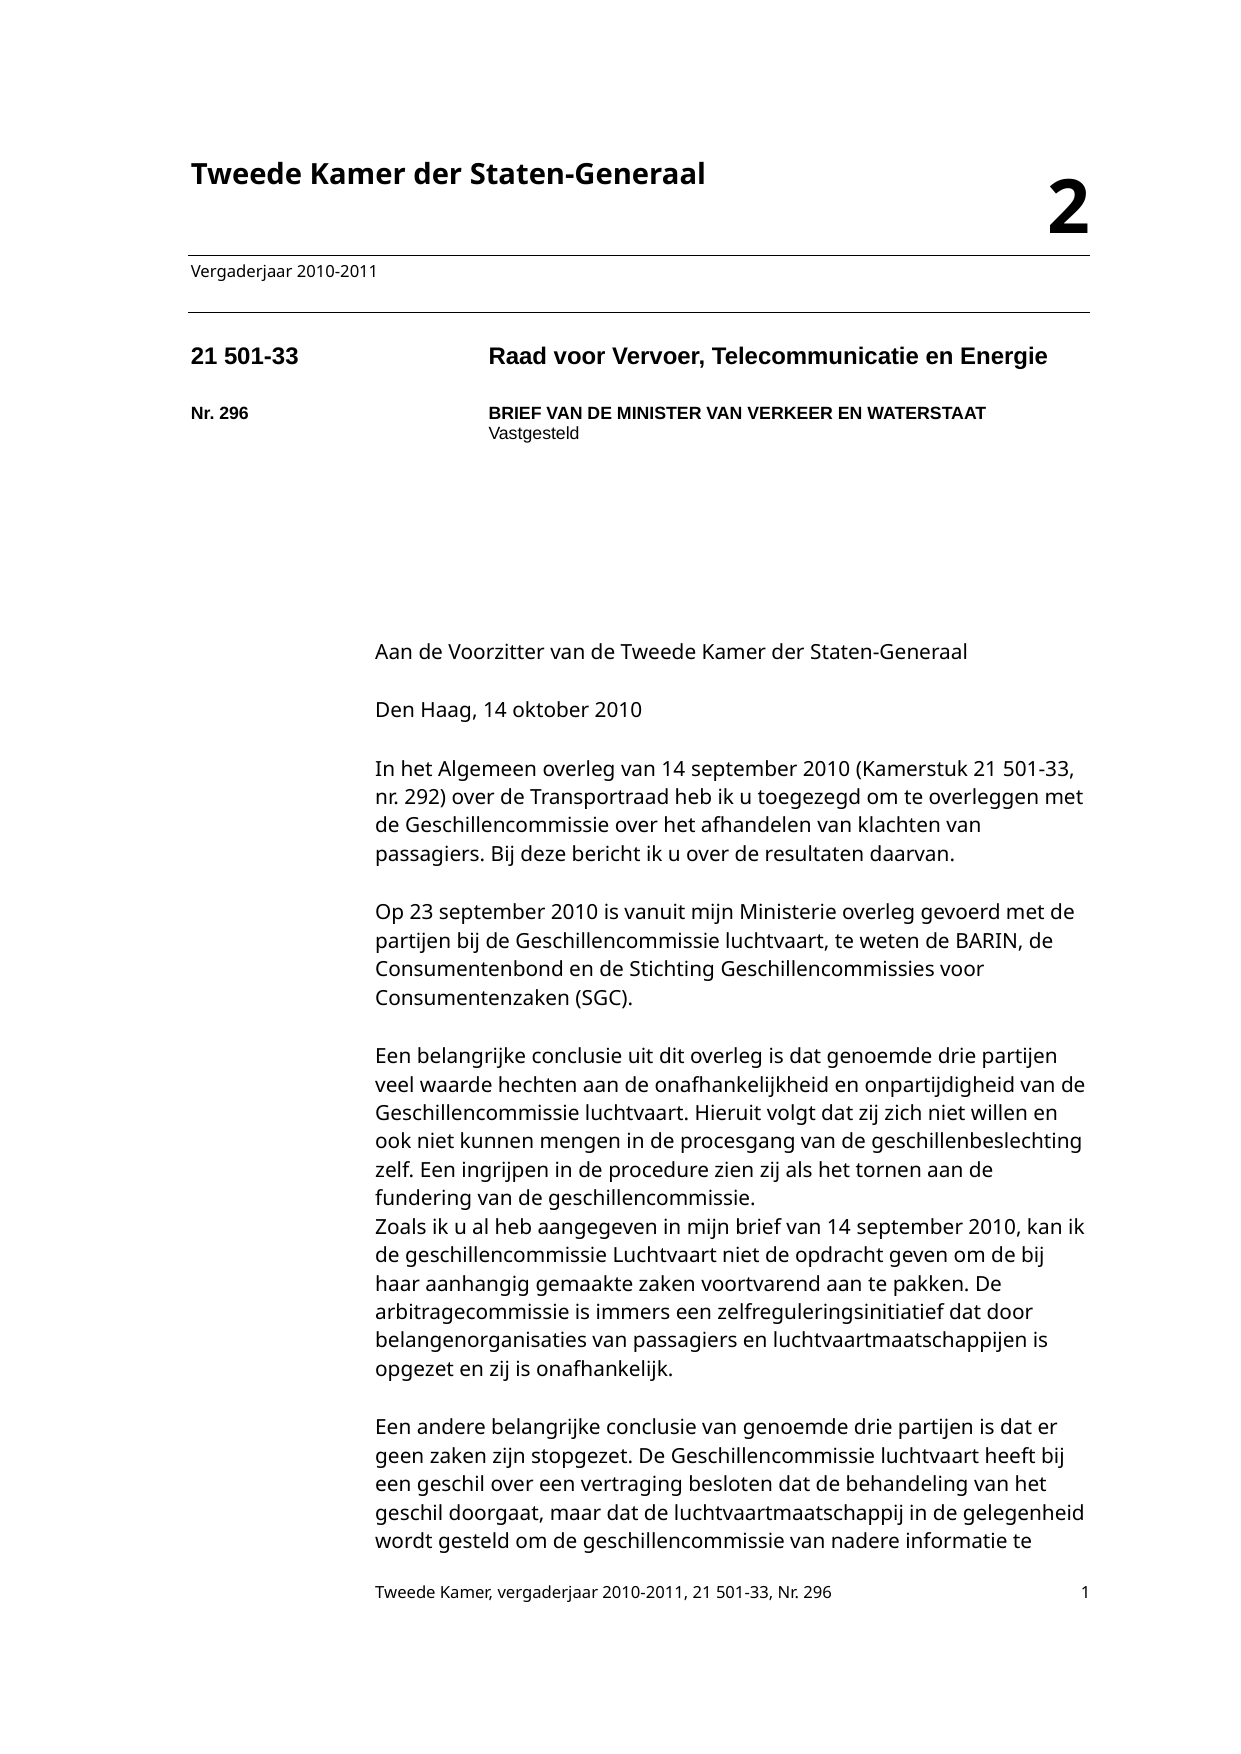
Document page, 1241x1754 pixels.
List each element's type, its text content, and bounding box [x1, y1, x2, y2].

table_cell Raad voor Vervoer, Telecommunicatie en Energie [485, 339, 1090, 399]
table_cell [485, 256, 1090, 312]
text In het Algemeen overleg van 14 september 2010 (Kamerstuk 21 501-33, nr. 292) over de Transportraad heb ik u toegezegd om te overleggen met de Geschillencommissie over het afhandelen van klachten van passagiers. Bij deze bericht ik u over de resultaten daarvan. [375, 754, 1090, 867]
text Zoals ik u al heb aangegeven in mijn brief van 14 september 2010, kan ik de geschillencommissie Luchtvaart niet de opdracht geven om de bij haar aanhangig gemaakte zaken voortvarend aan te pakken. De arbitragecommissie is immers een zelfreguleringsinitiatief dat door belangenorganisaties van passagiers en luchtvaartmaatschappijen is opgezet en zij is onafhankelijk. [375, 1212, 1090, 1382]
table_header 2 [910, 150, 1090, 255]
table_header Tweede Kamer der Staten-Generaal [188, 150, 909, 255]
table_cell Vergaderjaar 2010-2011 [188, 256, 485, 312]
table_cell 21 501-33 [188, 339, 485, 399]
text Een andere belangrijke conclusie van genoemde drie partijen is dat er geen zaken zijn stopgezet. De Geschillencommissie luchtvaart heeft bij een geschil over een vertraging besloten dat de behandeling van het geschil doorgaat, maar dat de luchtvaartmaatschappij in de gelegenheid wordt gesteld om de geschillencommissie van nadere informatie te [375, 1412, 1090, 1555]
text Op 23 september 2010 is vanuit mijn Ministerie overleg gevoerd met de partijen bij de Geschillencommissie luchtvaart, te weten de BARIN, de Consumentenbond en de Stichting Geschillencommissies voor Consumentenzaken (SGC). [375, 897, 1090, 1011]
text Een belangrijke conclusie uit dit overleg is dat genoemde drie partijen veel waarde hechten aan de onafhankelijkheid en onpartijdigheid van de Geschillencommissie luchtvaart. Hieruit volgt dat zij zich niet willen en ook niet kunnen mengen in de procesgang van de geschillenbeslechting zelf. Een ingrijpen in de procedure zien zij als het tornen aan de fundering van de geschillencommissie. [375, 1041, 1090, 1212]
text Den Haag, 14 oktober 2010 [375, 695, 1090, 724]
text Aan de Voorzitter van de Tweede Kamer der Staten-Generaal [375, 637, 1090, 665]
table_cell [485, 313, 1090, 339]
table_cell [188, 313, 485, 339]
table_cell BRIEF VAN DE MINISTER VAN VERKEER EN WATERSTAAT Vastgesteld [485, 399, 1090, 518]
table_cell Nr. 296 [188, 399, 485, 518]
